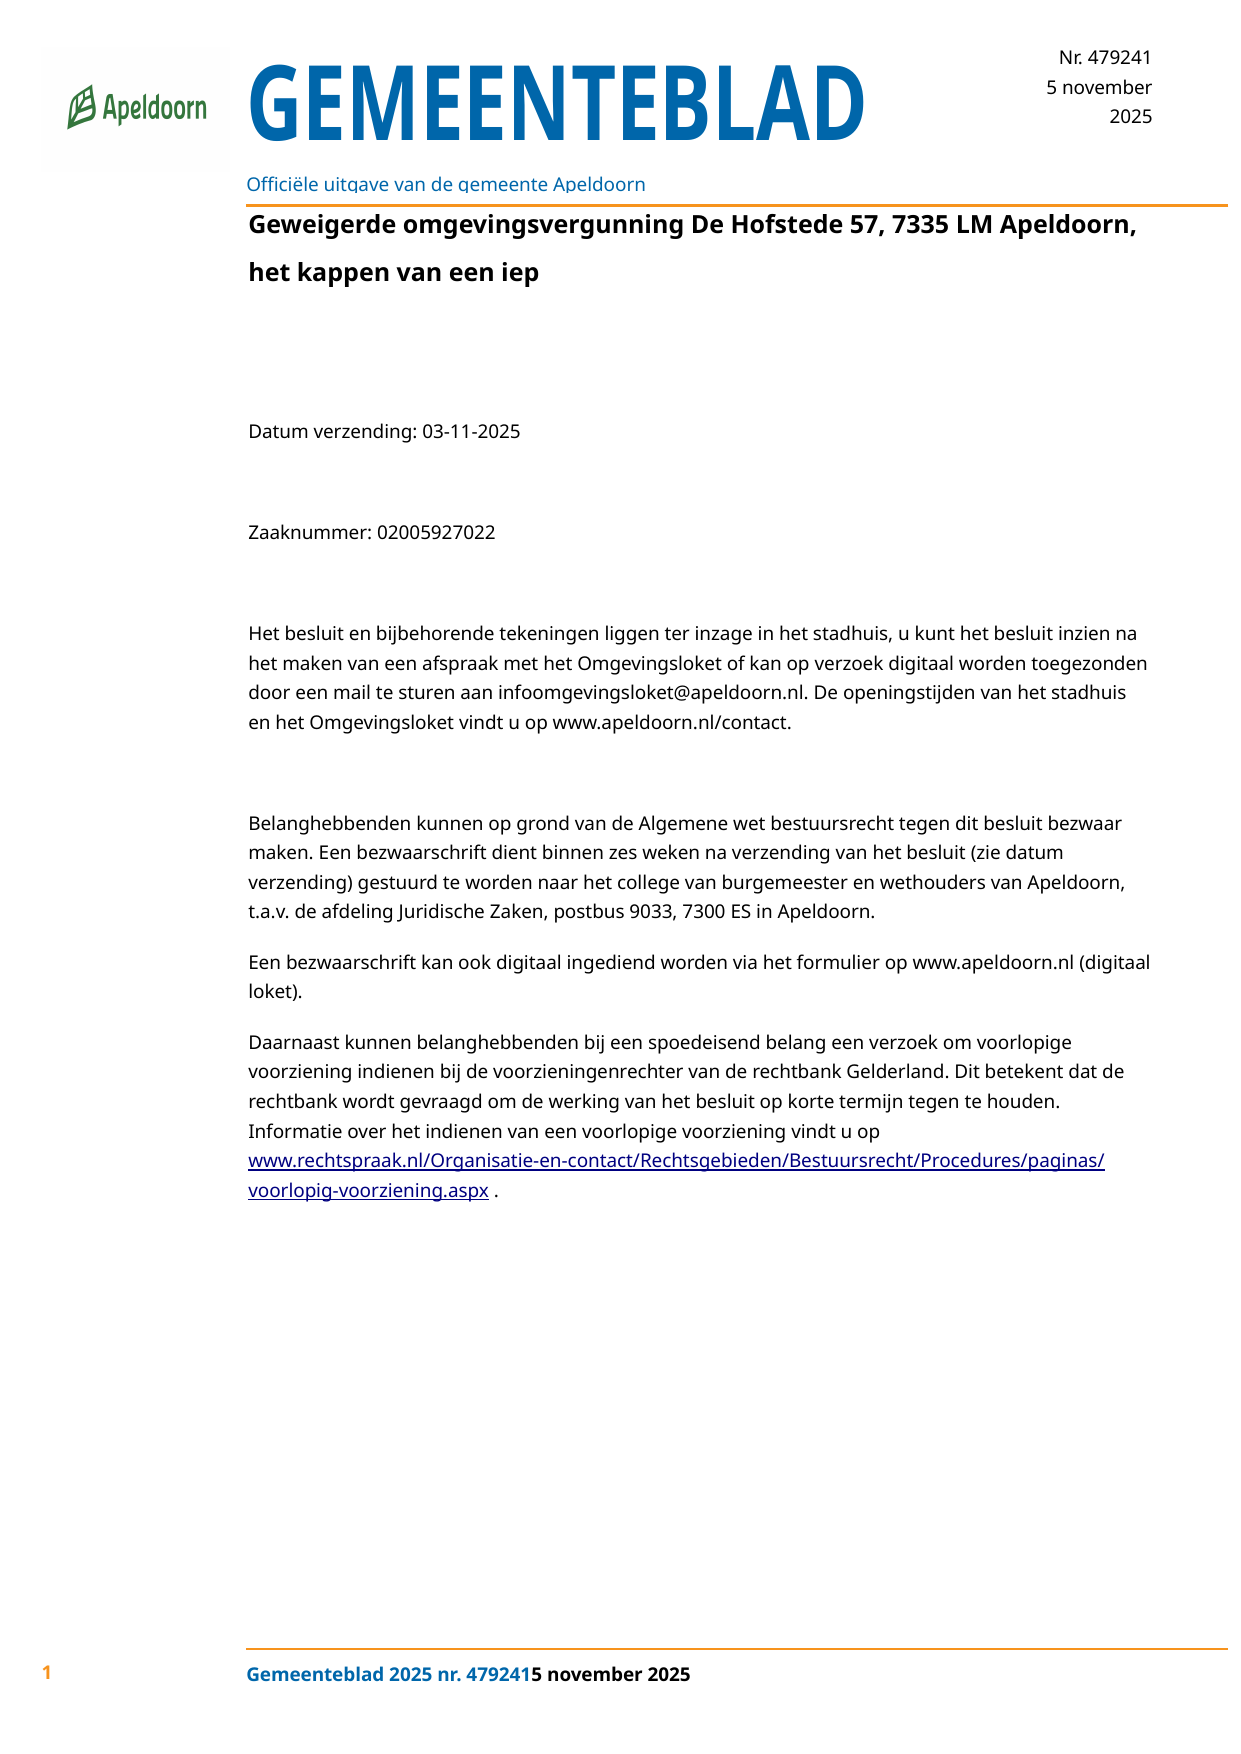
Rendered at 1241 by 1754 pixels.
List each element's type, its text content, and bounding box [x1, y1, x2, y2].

text Belanghebbenden kunnen op grond van de Algemene wet bestuursrecht tegen dit besluit bezwaar maken. Een bezwaarschrift dient binnen zes weken na verzending van het besluit (zie datum verzending) gestuurd te worden naar het college van burgemeester en wethouders van Apeldoorn, t.a.v. de afdeling Juridische Zaken, postbus 9033, 7300 ES in Apeldoorn. [248, 810, 1152, 924]
picture [41, 47, 231, 172]
text Daarnaast kunnen belanghebbenden bij een spoedeisend belang een verzoek om voorlopige voorziening indienen bij de voorzieningenrechter van de rechtbank Gelderland. Dit betekent dat de rechtbank wordt gevraagd om de werking van het besluit op korte termijn tegen te houden. Informatie over het indienen van een voorlopige voorziening vindt u op www.rechtspraak.nl/Organisatie-en-contact/Rechtsgebieden/Bestuursrecht/Procedures/paginas/voorlopig-voorziening.aspx . [248, 1029, 1152, 1203]
text Datum verzending: 03-11-2025 [248, 419, 1152, 444]
text Een bezwaarschrift kan ook digitaal ingediend worden via het formulier op www.apeldoorn.nl (digitaal loket). [248, 949, 1152, 1004]
text Zaaknummer: 02005927022 [248, 519, 1152, 545]
text Geweigerde omgevingsvergunning De Hofstede 57, 7335 LM Apeldoorn, het kappen van een iep [248, 207, 1152, 288]
text Het besluit en bijbehorende tekeningen liggen ter inzage in het stadhuis, u kunt het besluit inzien na het maken van een afspraak met het Omgevingsloket of kan op verzoek digitaal worden toegezonden door een mail te sturen aan infoomgevingsloket@apeldoorn.nl. De openingstijden van het stadhuis en het Omgevingsloket vindt u op www.apeldoorn.nl/contact. [248, 620, 1152, 735]
